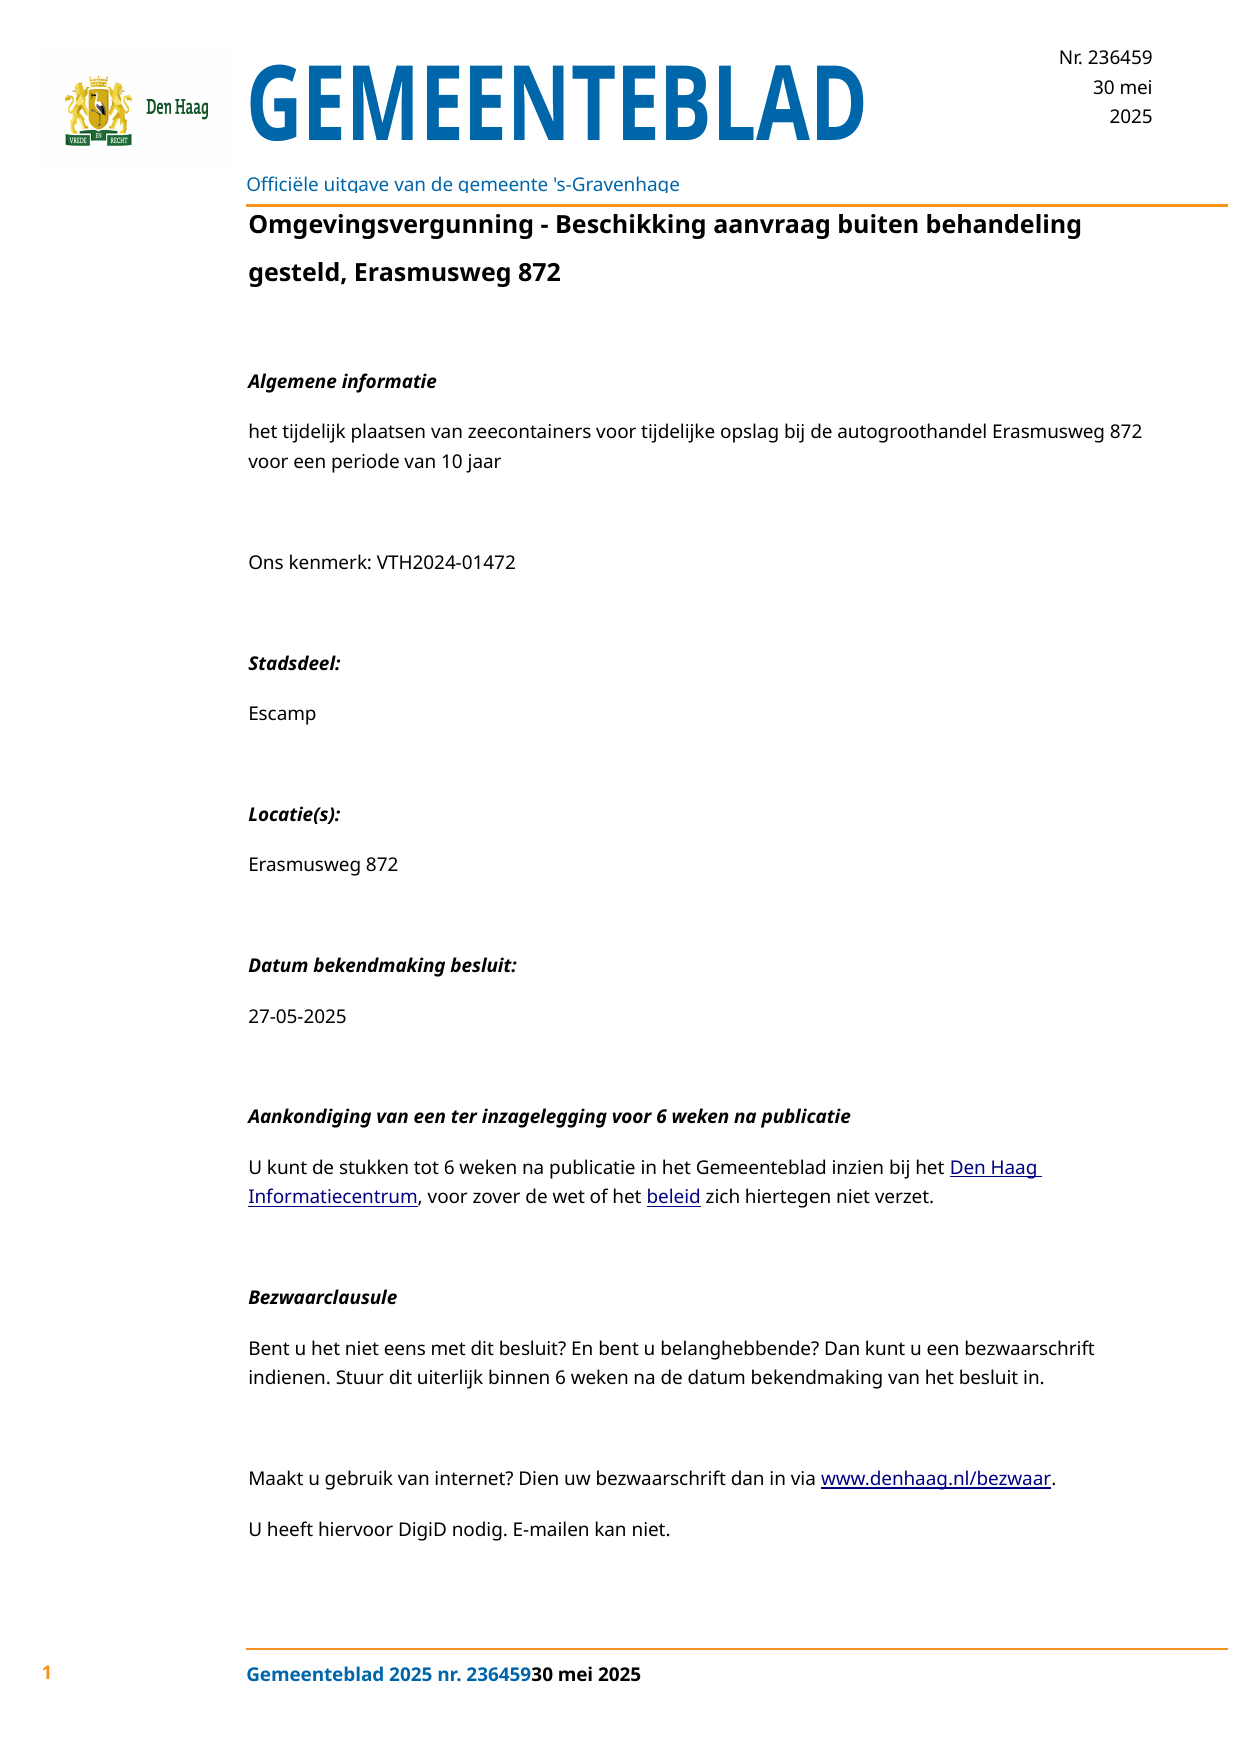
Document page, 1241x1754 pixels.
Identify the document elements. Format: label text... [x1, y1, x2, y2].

text U heeft hiervoor DigiD nodig. E-mailen kan niet. [248, 1516, 1152, 1542]
text Bezwaarclausule [248, 1284, 1152, 1310]
text Maakt u gebruik van internet? Dien uw bezwaarschrift dan in via www.denhaag.nl/bezwaar. [248, 1465, 1152, 1491]
text Bent u het niet eens met dit besluit? En bent u belanghebbende? Dan kunt u een bezwaarschrift indienen. Stuur dit uiterlijk binnen 6 weken na de datum bekendmaking van het besluit in. [248, 1335, 1152, 1390]
text het tijdelijk plaatsen van zeecontainers voor tijdelijke opslag bij de autogroothandel Erasmusweg 872 voor een periode van 10 jaar [248, 419, 1152, 474]
text Ons kenmerk: VTH2024-01472 [248, 549, 1152, 575]
text Datum bekendmaking besluit: [248, 952, 1152, 978]
text Stadsdeel: [248, 650, 1152, 676]
picture [41, 47, 231, 172]
text Escamp [248, 700, 1152, 726]
text Aankondiging van een ter inzagelegging voor 6 weken na publicatie [248, 1104, 1152, 1129]
text U kunt de stukken tot 6 weken na publicatie in het Gemeenteblad inzien bij het Den Haag Informatiecentrum, voor zover de wet of het beleid zich hiertegen niet verzet. [248, 1154, 1152, 1209]
text Omgevingsvergunning - Beschikking aanvraag buiten behandeling gesteld, Erasmusweg 872 [248, 207, 1152, 288]
text Algemene informatie [248, 368, 1152, 394]
text Erasmusweg 872 [248, 852, 1152, 877]
text 27-05-2025 [248, 1003, 1152, 1029]
text Locatie(s): [248, 801, 1152, 827]
